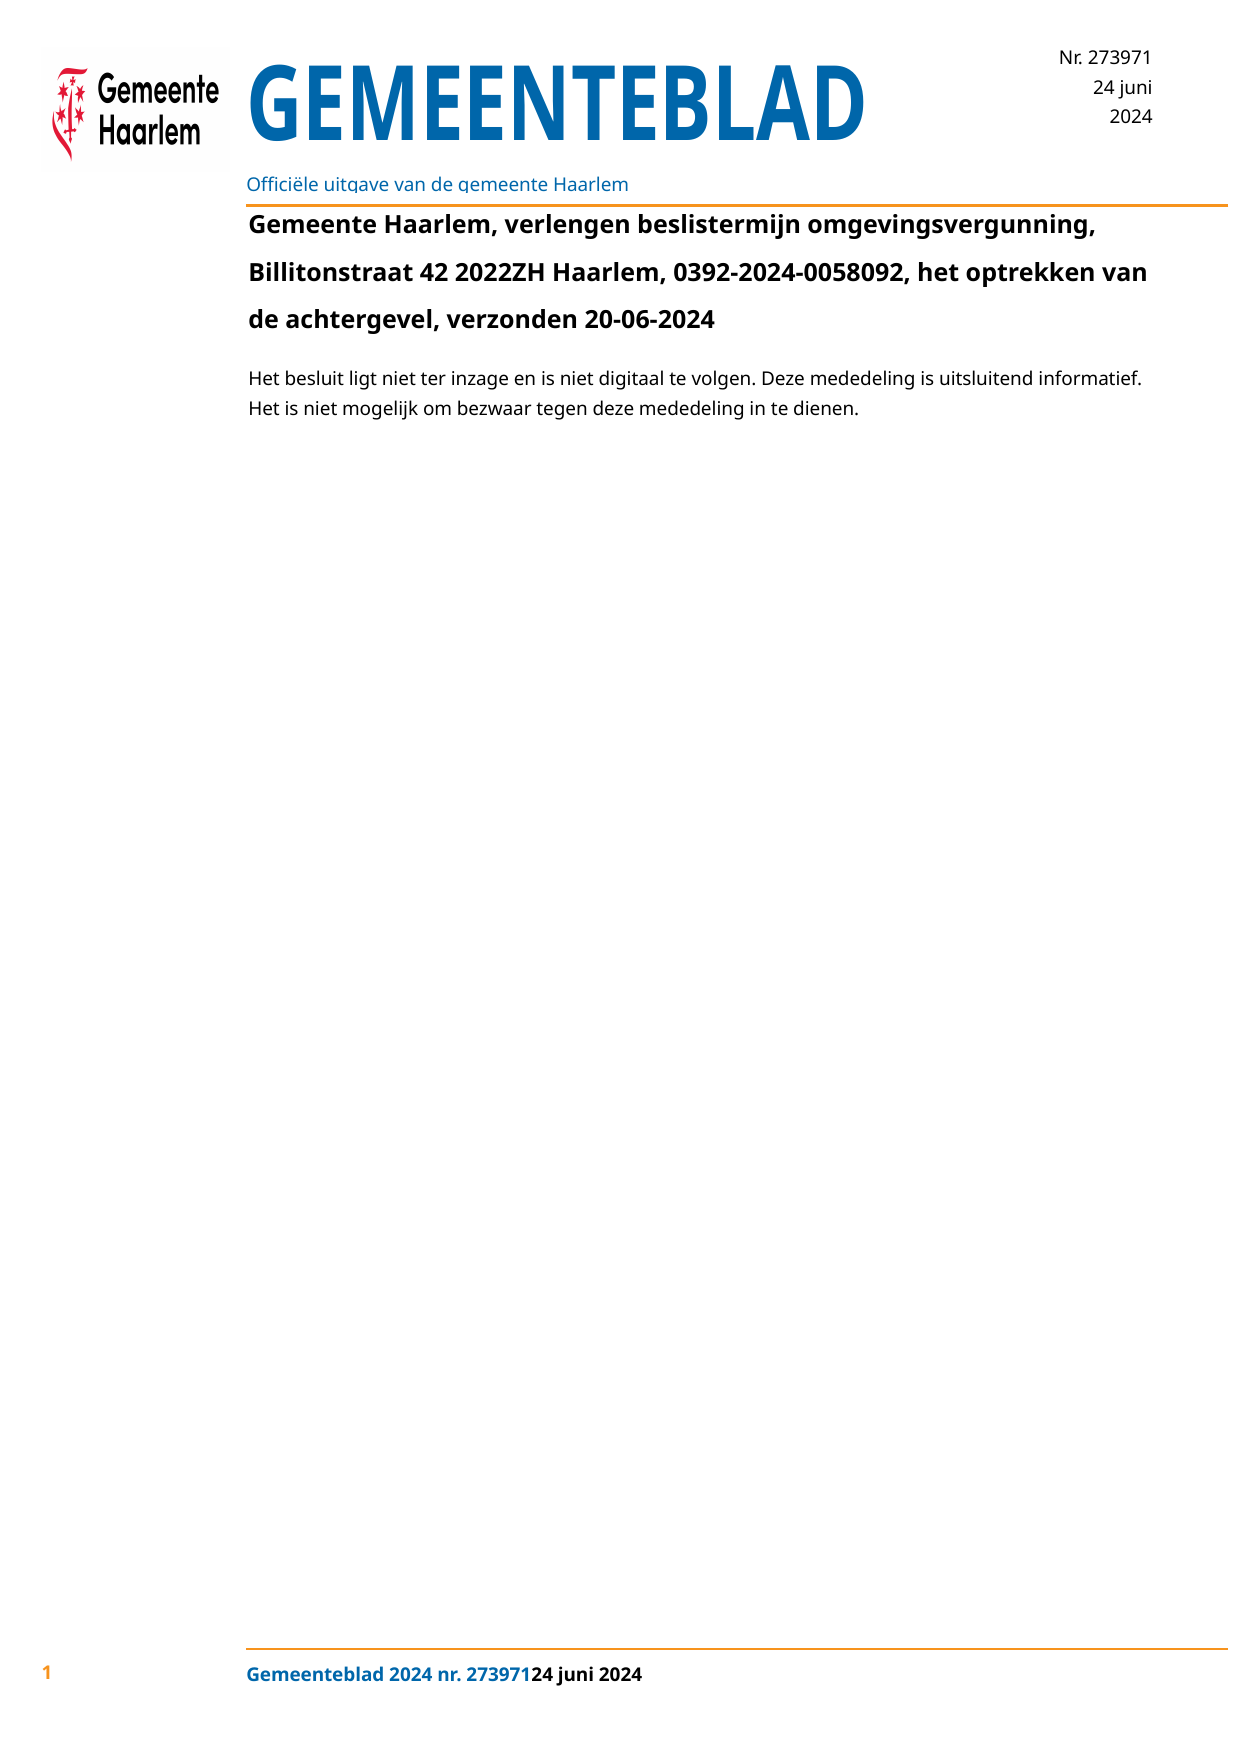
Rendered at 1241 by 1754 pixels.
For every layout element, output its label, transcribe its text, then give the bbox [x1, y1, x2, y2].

picture [41, 47, 231, 172]
text Gemeente Haarlem, verlengen beslistermijn omgevingsvergunning, Billitonstraat 42 2022ZH Haarlem, 0392-2024-0058092, het optrekken van de achtergevel, verzonden 20-06-2024 [248, 207, 1152, 336]
text Het besluit ligt niet ter inzage en is niet digitaal te volgen. Deze mededeling is uitsluitend informatief. Het is niet mogelijk om bezwaar tegen deze mededeling in te dienen. [248, 366, 1152, 421]
